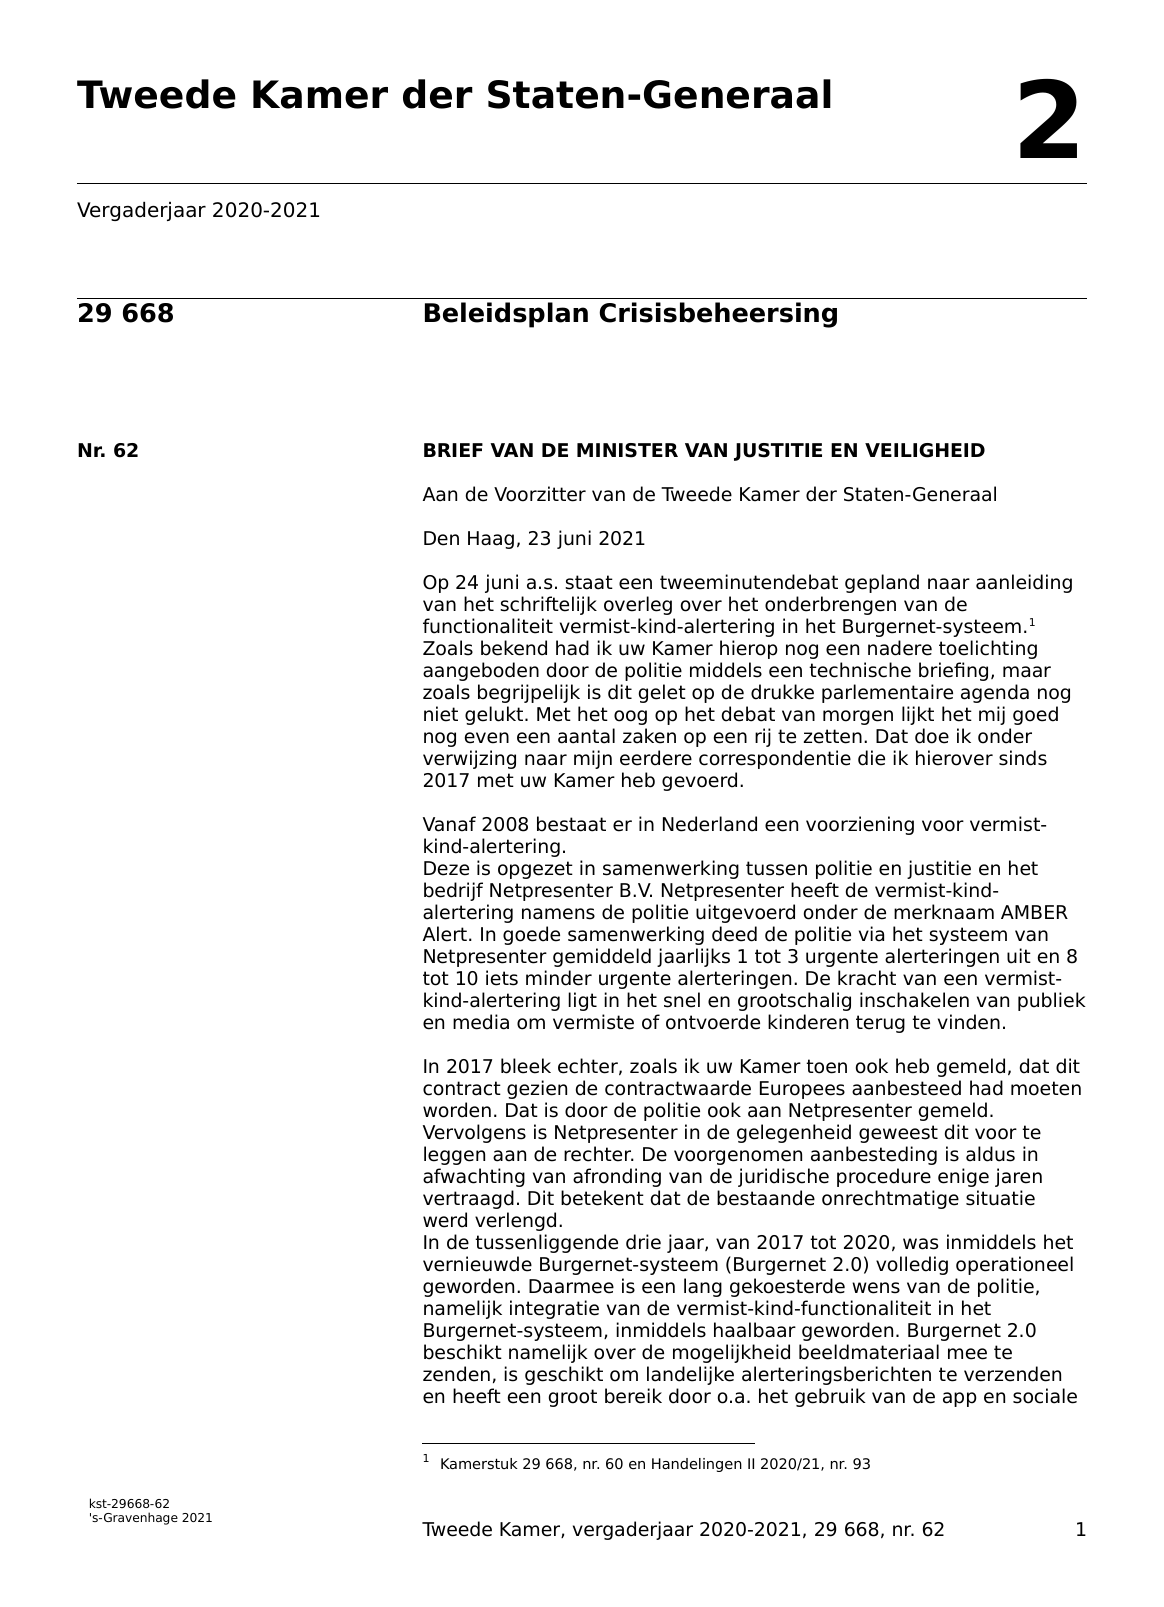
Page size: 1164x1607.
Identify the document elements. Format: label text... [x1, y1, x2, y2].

text Den Haag, 23 juni 2021 [422, 528, 1087, 550]
text In 2017 bleek echter, zoals ik uw Kamer toen ook heb gemeld, dat dit contract gezien de contractwaarde Europees aanbesteed had moeten worden. Dat is door de politie ook aan Netpresenter gemeld. Vervolgens is Netpresenter in de gelegenheid geweest dit voor te leggen aan de rechter. De voorgenomen aanbesteding is aldus in afwachting van afronding van de juridische procedure enige jaren vertraagd. Dit betekent dat de bestaande onrechtmatige situatie werd verlengd. [422, 1056, 1087, 1232]
table_header 2 [886, 59, 1087, 183]
text In de tussenliggende drie jaar, van 2017 tot 2020, was inmiddels het vernieuwde Burgernet-systeem (Burgernet 2.0) volledig operationeel geworden. Daarmee is een lang gekoesterde wens van de politie, namelijk integratie van de vermist-kind-functionaliteit in het Burgernet-systeem, inmiddels haalbaar geworden. Burgernet 2.0 beschikt namelijk over de mogelijkheid beeldmateriaal mee te zenden, is geschikt om landelijke alerteringsberichten te verzenden en heeft een groot bereik door o.a. het gebruik van de app en sociale [422, 1232, 1087, 1408]
text Aan de Voorzitter van de Tweede Kamer der Staten-Generaal [422, 484, 1087, 506]
table_header Tweede Kamer der Staten-Generaal [77, 59, 886, 183]
text kst-29668-62 [88, 1497, 323, 1511]
subtitle 29 668 Beleidsplan Crisisbeheersing [77, 299, 1087, 329]
subtitle Nr. 62 BRIEF VAN DE MINISTER VAN JUSTITIE EN VEILIGHEID [77, 440, 1087, 462]
text Kamerstuk 29 668, nr. 60 en Handelingen II 2020/21, nr. 93 [422, 1452, 1087, 1474]
text Vanaf 2008 bestaat er in Nederland een voorziening voor vermist-kind-alertering. [422, 814, 1087, 858]
text 's-Gravenhage 2021 [88, 1511, 323, 1525]
table_cell Vergaderjaar 2020-2021 [77, 184, 1087, 298]
text Deze is opgezet in samenwerking tussen politie en justitie en het bedrijf Netpresenter B.V. Netpresenter heeft de vermist-kind-alertering namens de politie uitgevoerd onder de merknaam AMBER Alert. In goede samenwerking deed de politie via het systeem van Netpresenter gemiddeld jaarlijks 1 tot 3 urgente alerteringen uit en 8 tot 10 iets minder urgente alerteringen. De kracht van een vermist-kind-alertering ligt in het snel en grootschalig inschakelen van publiek en media om vermiste of ontvoerde kinderen terug te vinden. [422, 858, 1087, 1034]
text Op 24 juni a.s. staat een tweeminutendebat gepland naar aanleiding van het schriftelijk overleg over het onderbrengen van de functionaliteit vermist-kind-alertering in het Burgernet-systeem. Zoals bekend had ik uw Kamer hierop nog een nadere toelichting aangeboden door de politie middels een technische briefing, maar zoals begrijpelijk is dit gelet op de drukke parlementaire agenda nog niet gelukt. Met het oog op het debat van morgen lijkt het mij goed nog even een aantal zaken op een rij te zetten. Dat doe ik onder verwijzing naar mijn eerdere correspondentie die ik hierover sinds 2017 met uw Kamer heb gevoerd. [422, 572, 1087, 792]
